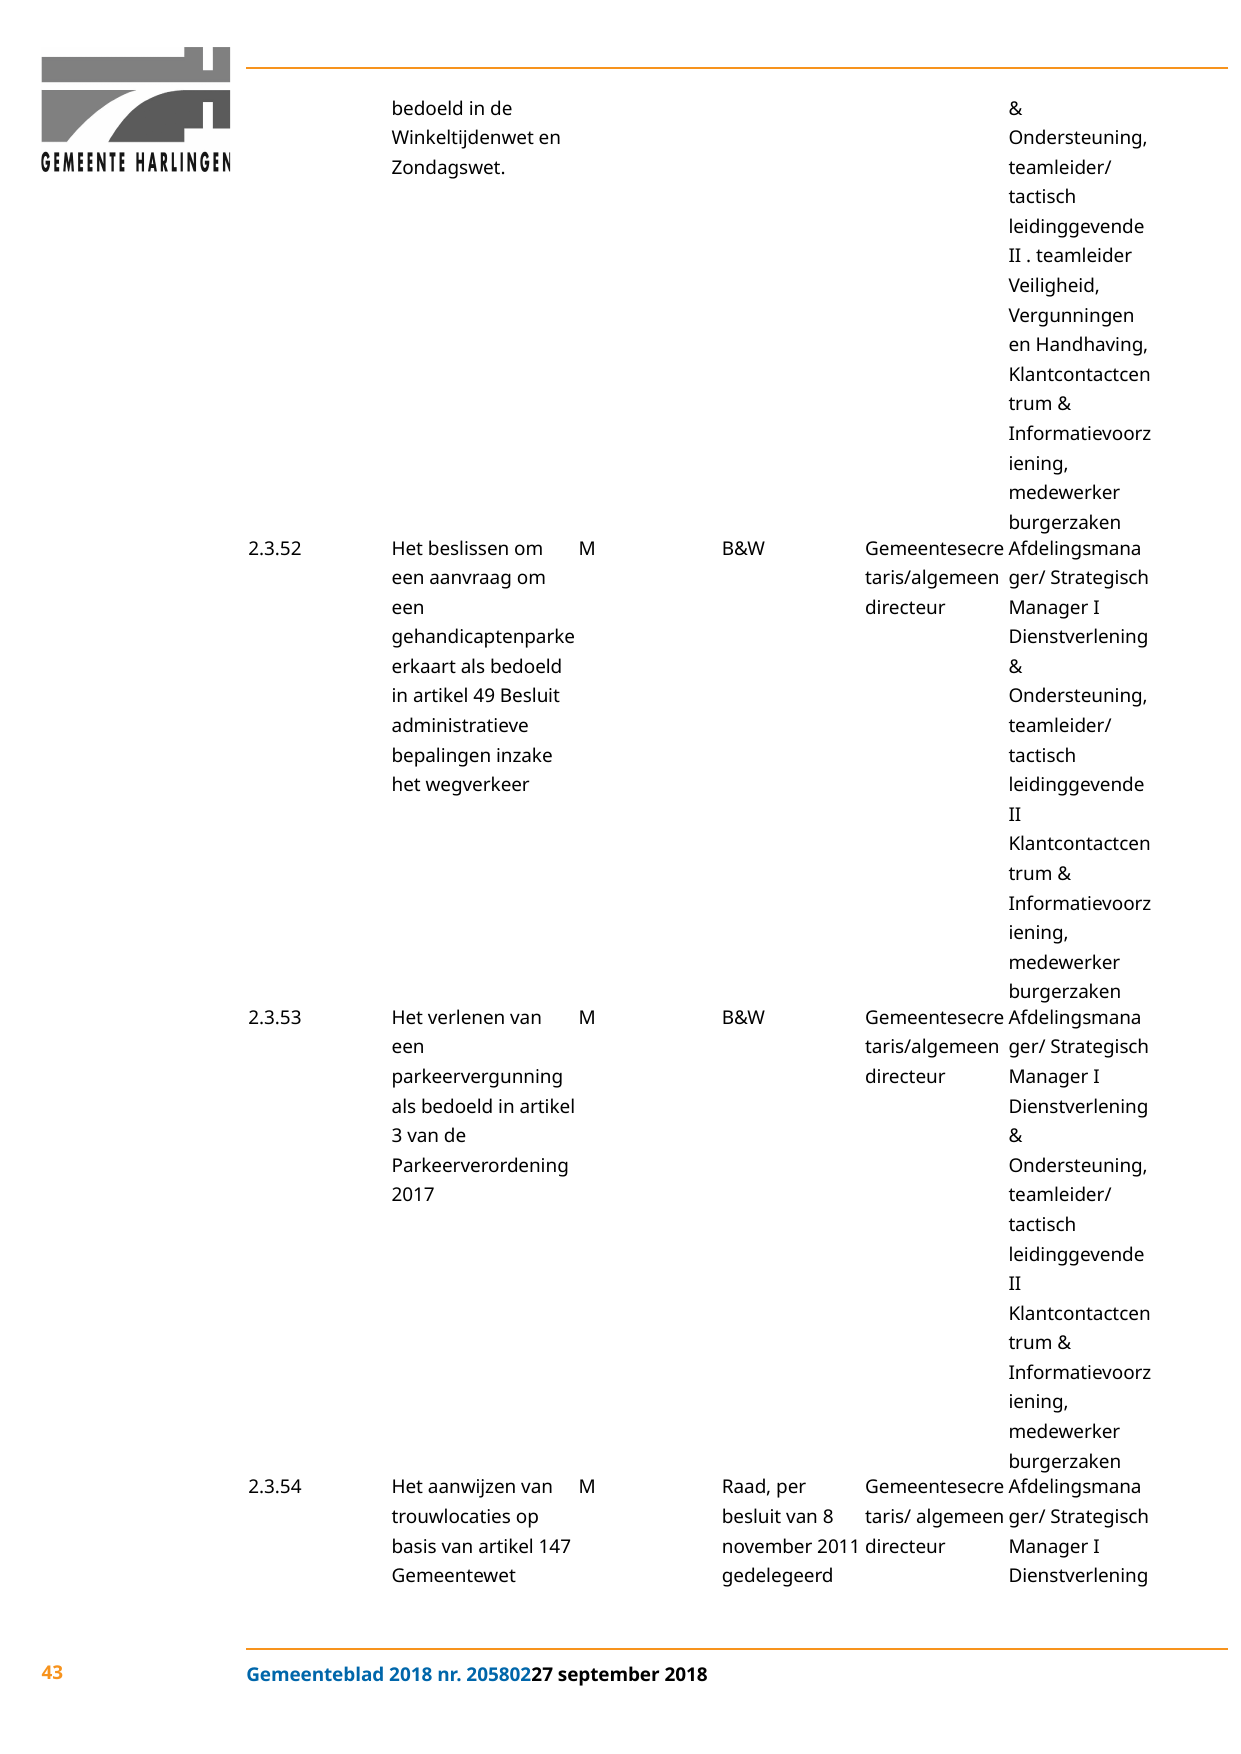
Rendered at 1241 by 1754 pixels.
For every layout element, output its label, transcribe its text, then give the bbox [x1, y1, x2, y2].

table_cell M [578, 1474, 722, 1588]
table_cell [865, 95, 1008, 535]
table_cell 2.3.54 [248, 1474, 391, 1588]
table_cell 2.3.52 [248, 535, 391, 1004]
table_cell B&W [722, 1004, 865, 1474]
table_cell B&W [722, 535, 865, 1004]
table_cell [578, 95, 722, 535]
table_cell 2.3.53 [248, 1004, 391, 1474]
table_cell Gemeentesecretaris/algemeen directeur [865, 535, 1008, 1004]
table_cell Gemeentesecretaris/algemeen directeur [865, 1004, 1008, 1474]
table_cell M [578, 535, 722, 1004]
table_cell [722, 95, 865, 535]
picture [41, 47, 231, 172]
table_cell [248, 95, 391, 535]
table_cell Gemeentesecretaris/ algemeen directeur [865, 1474, 1008, 1588]
table_cell Het aanwijzen van trouwlocaties op basis van artikel 147 Gemeentewet [391, 1474, 578, 1588]
table_cell M [578, 1004, 722, 1474]
table_cell Het verlenen van een parkeervergunning als bedoeld in artikel 3 van de Parkeerverordening 2017 [391, 1004, 578, 1474]
table_cell Afdelingsmanager/ Strategisch Manager I Dienstverlening [1008, 1474, 1152, 1588]
table_cell bedoeld in de Winkeltijdenwet en Zondagswet. [391, 95, 578, 535]
table_cell Afdelingsmanager/ Strategisch Manager I Dienstverlening & Ondersteuning, teamleider/ tactisch leidinggevende II Klantcontactcentrum & Informatievoorziening, medewerker burgerzaken [1008, 1004, 1152, 1474]
table_cell Afdelingsmanager/ Strategisch Manager I Dienstverlening & Ondersteuning, teamleider/ tactisch leidinggevende II Klantcontactcentrum & Informatievoorziening, medewerker burgerzaken [1008, 535, 1152, 1004]
table_cell Raad, per besluit van 8 november 2011 gedelegeerd [722, 1474, 865, 1588]
table_cell & Ondersteuning, teamleider/ tactisch leidinggevende II . teamleider Veiligheid, Vergunningen en Handhaving, Klantcontactcentrum & Informatievoorziening, medewerker burgerzaken [1008, 95, 1152, 535]
table_cell Het beslissen om een aanvraag om een gehandicaptenparkeerkaart als bedoeld in artikel 49 Besluit administratieve bepalingen inzake het wegverkeer [391, 535, 578, 1004]
